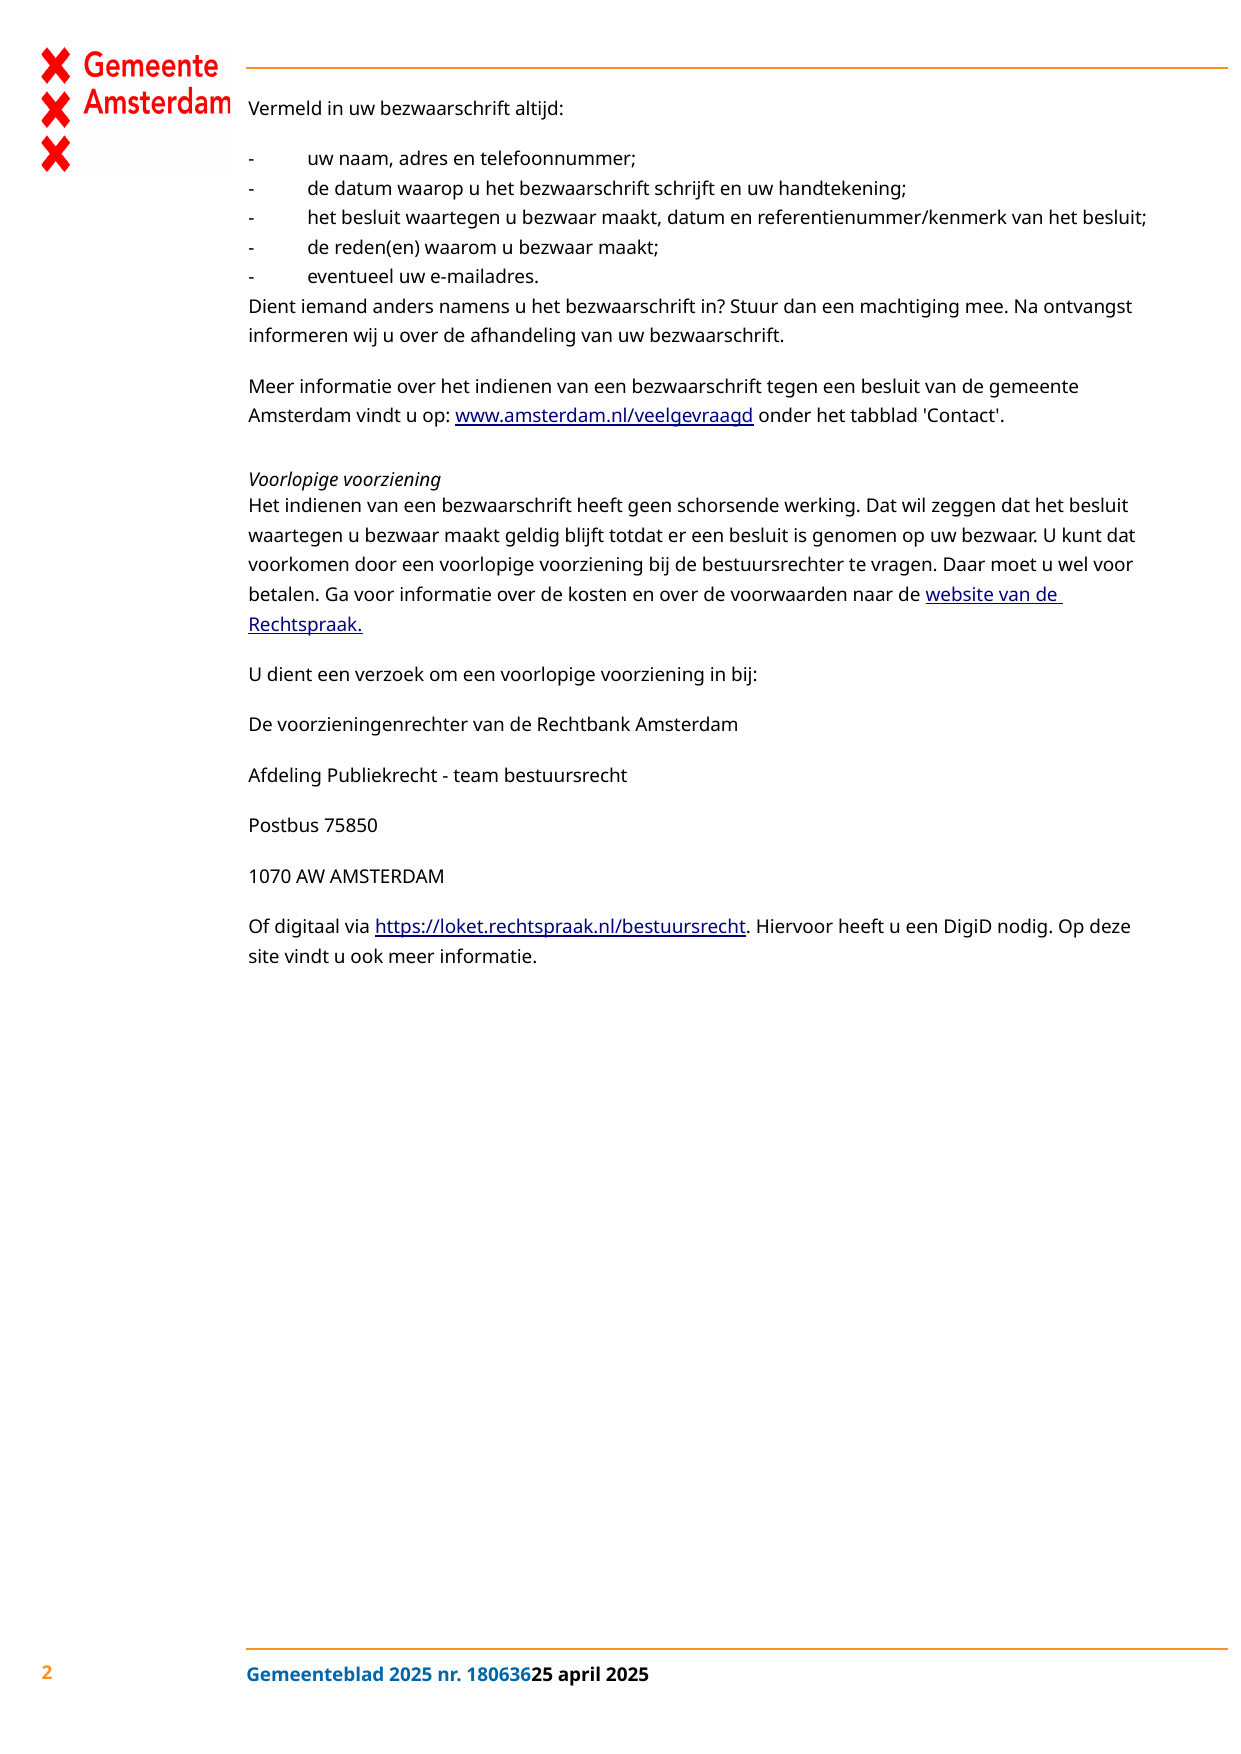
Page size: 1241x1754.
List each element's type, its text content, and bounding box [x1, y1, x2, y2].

text Vermeld in uw bezwaarschrift altijd: [248, 95, 1152, 121]
text Afdeling Publiekrecht - team bestuursrecht [248, 762, 1152, 788]
text De voorzieningenrechter van de Rechtbank Amsterdam [248, 712, 1152, 737]
text Meer informatie over het indienen van een bezwaarschrift tegen een besluit van de gemeente Amsterdam vindt u op: www.amsterdam.nl/veelgevraagd onder het tabblad 'Contact'. [248, 373, 1152, 428]
text Of digitaal via https://loket.rechtspraak.nl/bestuursrecht. Hiervoor heeft u een DigiD nodig. Op deze site vindt u ook meer informatie. [248, 913, 1152, 968]
text 1070 AW AMSTERDAM [248, 863, 1152, 888]
text Voorlopige voorziening [248, 467, 1152, 492]
list de datum waarop u het bezwaarschrift schrijft en uw handtekening; [248, 175, 1152, 201]
text Postbus 75850 [248, 812, 1152, 838]
list de reden(en) waarom u bezwaar maakt; [248, 234, 1152, 260]
list uw naam, adres en telefoonnummer; [248, 145, 1152, 171]
text U dient een verzoek om een voorlopige voorziening in bij: [248, 661, 1152, 687]
list het besluit waartegen u bezwaar maakt, datum en referentienummer/kenmerk van het besluit; [248, 204, 1152, 230]
text Dient iemand anders namens u het bezwaarschrift in? Stuur dan een machtiging mee. Na ontvangst informeren wij u over de afhandeling van uw bezwaarschrift. [248, 293, 1152, 348]
list eventueel uw e-mailadres. [248, 263, 1152, 289]
text Het indienen van een bezwaarschrift heeft geen schorsende werking. Dat wil zeggen dat het besluit waartegen u bezwaar maakt geldig blijft totdat er een besluit is genomen op uw bezwaar. U kunt dat voorkomen door een voorlopige voorziening bij de bestuursrechter te vragen. Daar moet u wel voor betalen. Ga voor informatie over de kosten en over de voorwaarden naar de website van de Rechtspraak. [248, 492, 1152, 636]
picture [41, 47, 231, 172]
